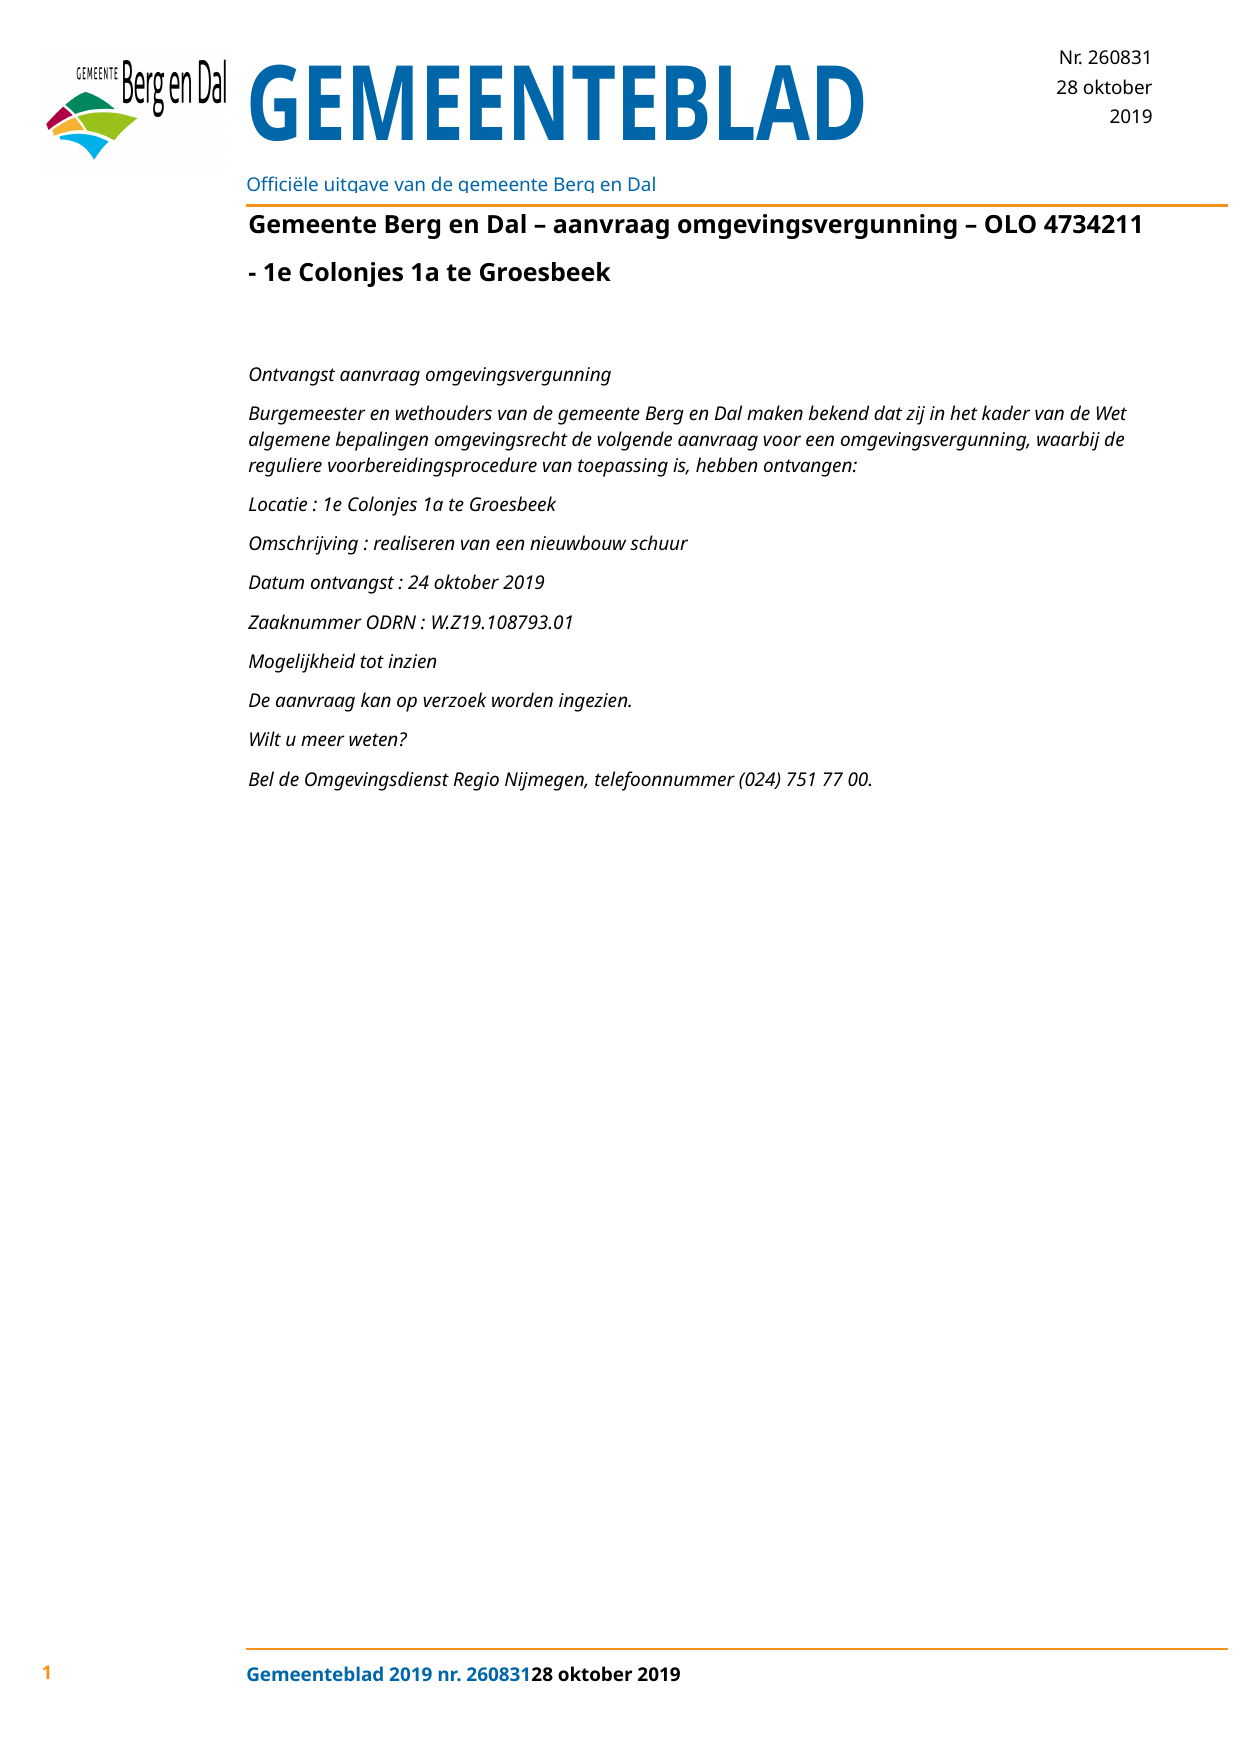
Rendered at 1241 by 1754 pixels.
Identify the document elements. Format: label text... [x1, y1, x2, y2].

text Burgemeester en wethouders van de gemeente Berg en Dal maken bekend dat zij in het kader van de Wet algemene bepalingen omgevingsrecht de volgende aanvraag voor een omgevingsvergunning, waarbij de reguliere voorbereidingsprocedure van toepassing is, hebben ontvangen: [248, 400, 1152, 477]
text Wilt u meer weten? [248, 727, 1152, 752]
text Mogelijkheid tot inzien [248, 648, 1152, 674]
text Omschrijving : realiseren van een nieuwbouw schuur [248, 530, 1152, 556]
text Ontvangst aanvraag omgevingsvergunning [248, 361, 1152, 387]
text Datum ontvangst : 24 oktober 2019 [248, 569, 1152, 595]
text Bel de Omgevingsdienst Regio Nijmegen, telefoonnummer (024) 751 77 00. [248, 766, 1152, 792]
picture [41, 47, 231, 172]
text De aanvraag kan op verzoek worden ingezien. [248, 687, 1152, 713]
text Locatie : 1e Colonjes 1a te Groesbeek [248, 491, 1152, 517]
text Zaaknummer ODRN : W.Z19.108793.01 [248, 609, 1152, 634]
text Gemeente Berg en Dal – aanvraag omgevingsvergunning – OLO 4734211 - 1e Colonjes 1a te Groesbeek [248, 207, 1152, 288]
